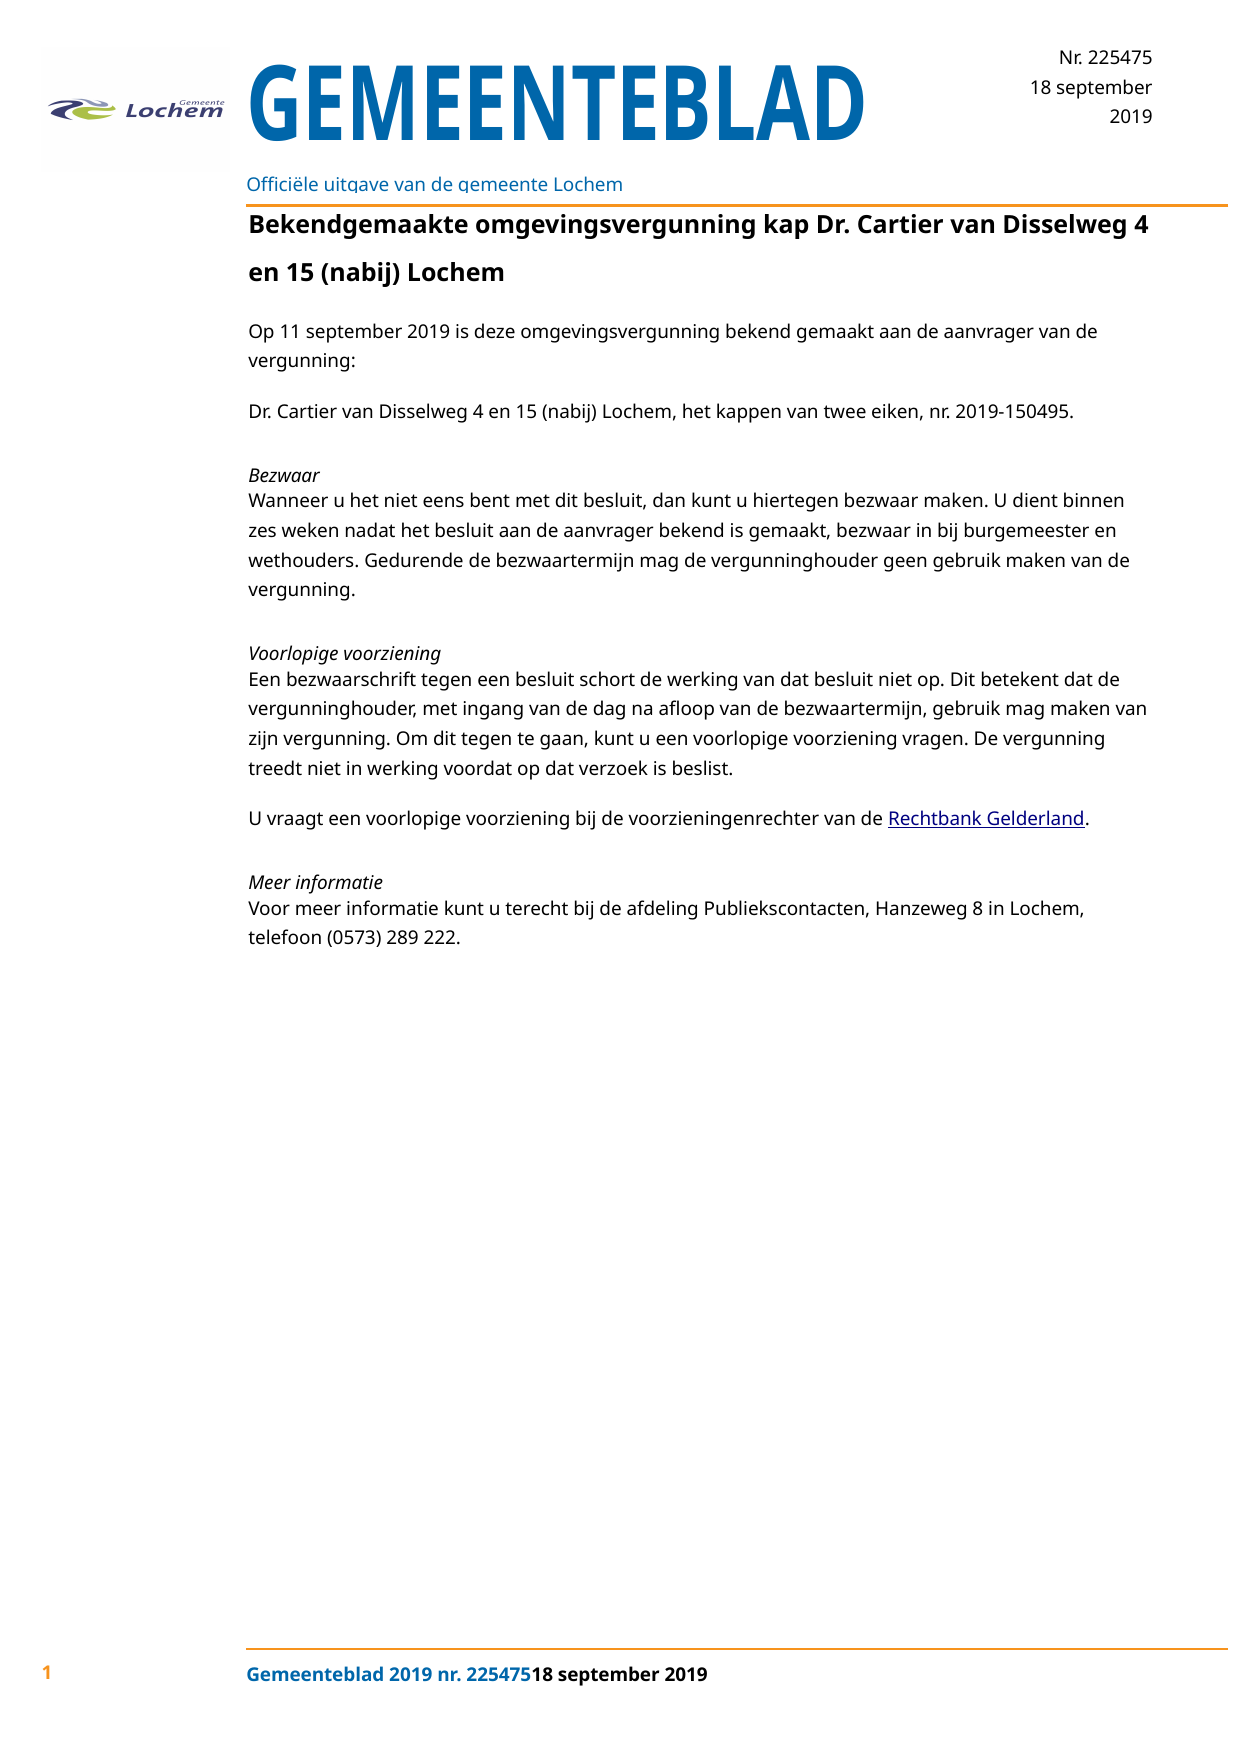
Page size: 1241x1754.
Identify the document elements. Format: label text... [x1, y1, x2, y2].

text Meer informatie [248, 869, 1152, 895]
text Wanneer u het niet eens bent met dit besluit, dan kunt u hiertegen bezwaar maken. U dient binnen zes weken nadat het besluit aan de aanvrager bekend is gemaakt, bezwaar in bij burgemeester en wethouders. Gedurende de bezwaartermijn mag de vergunninghouder geen gebruik maken van de vergunning. [248, 488, 1152, 602]
text Bezwaar [248, 462, 1152, 488]
text Bekendgemaakte omgevingsvergunning kap Dr. Cartier van Disselweg 4 en 15 (nabij) Lochem [248, 207, 1152, 288]
text Voorlopige voorziening [248, 640, 1152, 666]
text Op 11 september 2019 is deze omgevingsvergunning bekend gemaakt aan de aanvrager van de vergunning: [248, 318, 1152, 373]
picture [41, 47, 231, 172]
text Voor meer informatie kunt u terecht bij de afdeling Publiekscontacten, Hanzeweg 8 in Lochem, telefoon (0573) 289 222. [248, 895, 1152, 950]
text U vraagt een voorlopige voorziening bij de voorzieningenrechter van de Rechtbank Gelderland. [248, 805, 1152, 831]
text Dr. Cartier van Disselweg 4 en 15 (nabij) Lochem, het kappen van twee eiken, nr. 2019-150495. [248, 398, 1152, 424]
text Een bezwaarschrift tegen een besluit schort de werking van dat besluit niet op. Dit betekent dat de vergunninghouder, met ingang van de dag na afloop van de bezwaartermijn, gebruik mag maken van zijn vergunning. Om dit tegen te gaan, kunt u een voorlopige voorziening vragen. De vergunning treedt niet in werking voordat op dat verzoek is beslist. [248, 666, 1152, 781]
